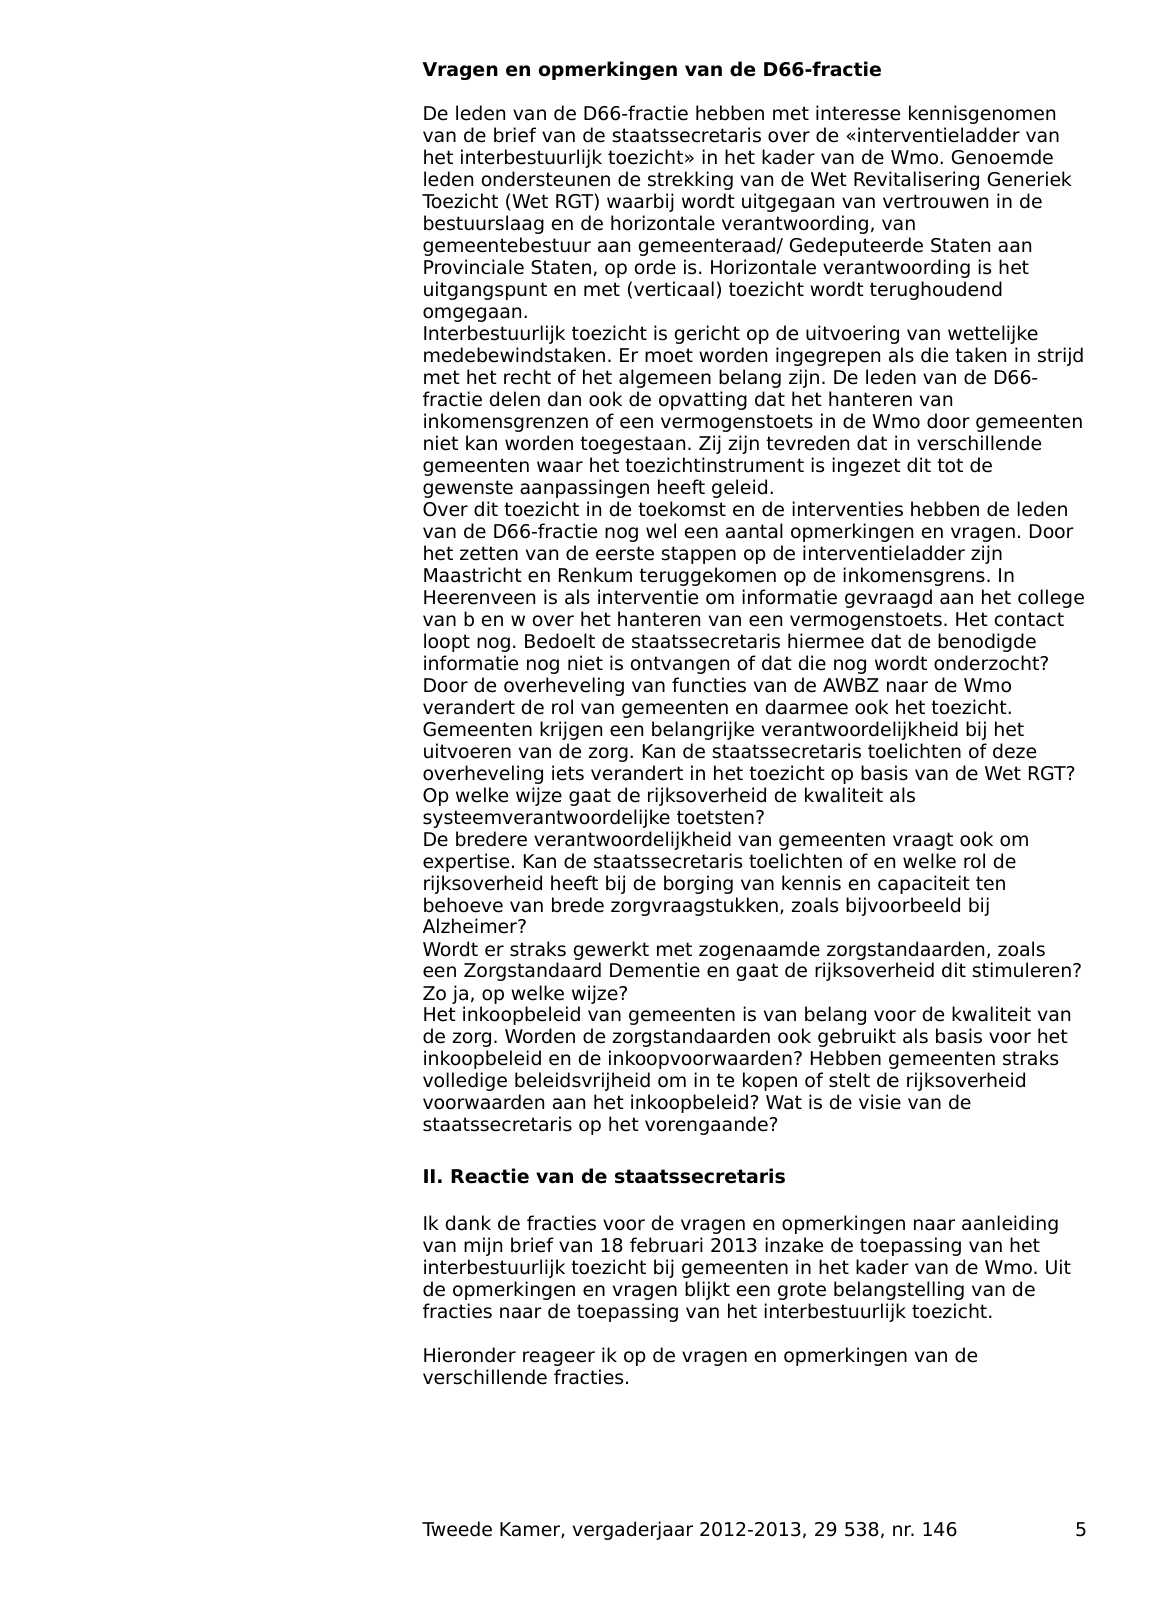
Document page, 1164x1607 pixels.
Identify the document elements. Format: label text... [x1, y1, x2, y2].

text Interbestuurlijk toezicht is gericht op de uitvoering van wettelijke medebewindstaken. Er moet worden ingegrepen als die taken in strijd met het recht of het algemeen belang zijn. De leden van de D66-fractie delen dan ook de opvatting dat het hanteren van inkomensgrenzen of een vermogenstoets in de Wmo door gemeenten niet kan worden toegestaan. Zij zijn tevreden dat in verschillende gemeenten waar het toezichtinstrument is ingezet dit tot de gewenste aanpassingen heeft geleid. [422, 323, 1087, 499]
text Wordt er straks gewerkt met zogenaamde zorgstandaarden, zoals een Zorgstandaard Dementie en gaat de rijksoverheid dit stimuleren? Zo ja, op welke wijze? [422, 938, 1087, 1004]
text Over dit toezicht in de toekomst en de interventies hebben de leden van de D66-fractie nog wel een aantal opmerkingen en vragen. Door het zetten van de eerste stappen op de interventieladder zijn Maastricht en Renkum teruggekomen op de inkomensgrens. In Heerenveen is als interventie om informatie gevraagd aan het college van b en w over het hanteren van een vermogenstoets. Het contact loopt nog. Bedoelt de staatssecretaris hiermee dat de benodigde informatie nog niet is ontvangen of dat die nog wordt onderzocht? [422, 499, 1087, 675]
text Hieronder reageer ik op de vragen en opmerkingen van de verschillende fracties. [422, 1345, 1087, 1389]
text De leden van de D66-fractie hebben met interesse kennisgenomen van de brief van de staatssecretaris over de «interventieladder van het interbestuurlijk toezicht» in het kader van de Wmo. Genoemde leden ondersteunen de strekking van de Wet Revitalisering Generiek Toezicht (Wet RGT) waarbij wordt uitgegaan van vertrouwen in de bestuurslaag en de horizontale verantwoording, van gemeentebestuur aan gemeenteraad/ Gedeputeerde Staten aan Provinciale Staten, op orde is. Horizontale verantwoording is het uitgangspunt en met (verticaal) toezicht wordt terughoudend omgegaan. [422, 103, 1087, 323]
text Door de overheveling van functies van de AWBZ naar de Wmo verandert de rol van gemeenten en daarmee ook het toezicht. Gemeenten krijgen een belangrijke verantwoordelijkheid bij het uitvoeren van de zorg. Kan de staatssecretaris toelichten of deze overheveling iets verandert in het toezicht op basis van de Wet RGT? Op welke wijze gaat de rijksoverheid de kwaliteit als systeemverantwoordelijke toetsten? [422, 675, 1087, 828]
subtitle Vragen en opmerkingen van de D66-fractie [422, 59, 1087, 81]
subtitle II. Reactie van de staatssecretaris [422, 1166, 1087, 1188]
text De bredere verantwoordelijkheid van gemeenten vraagt ook om expertise. Kan de staatssecretaris toelichten of en welke rol de rijksoverheid heeft bij de borging van kennis en capaciteit ten behoeve van brede zorgvraagstukken, zoals bijvoorbeeld bij Alzheimer? [422, 828, 1087, 938]
text Het inkoopbeleid van gemeenten is van belang voor de kwaliteit van de zorg. Worden de zorgstandaarden ook gebruikt als basis voor het inkoopbeleid en de inkoopvoorwaarden? Hebben gemeenten straks volledige beleidsvrijheid om in te kopen of stelt de rijksoverheid voorwaarden aan het inkoopbeleid? Wat is de visie van de staatssecretaris op het vorengaande? [422, 1004, 1087, 1136]
text Ik dank de fracties voor de vragen en opmerkingen naar aanleiding van mijn brief van 18 februari 2013 inzake de toepassing van het interbestuurlijk toezicht bij gemeenten in het kader van de Wmo. Uit de opmerkingen en vragen blijkt een grote belangstelling van de fracties naar de toepassing van het interbestuurlijk toezicht. [422, 1213, 1087, 1323]
